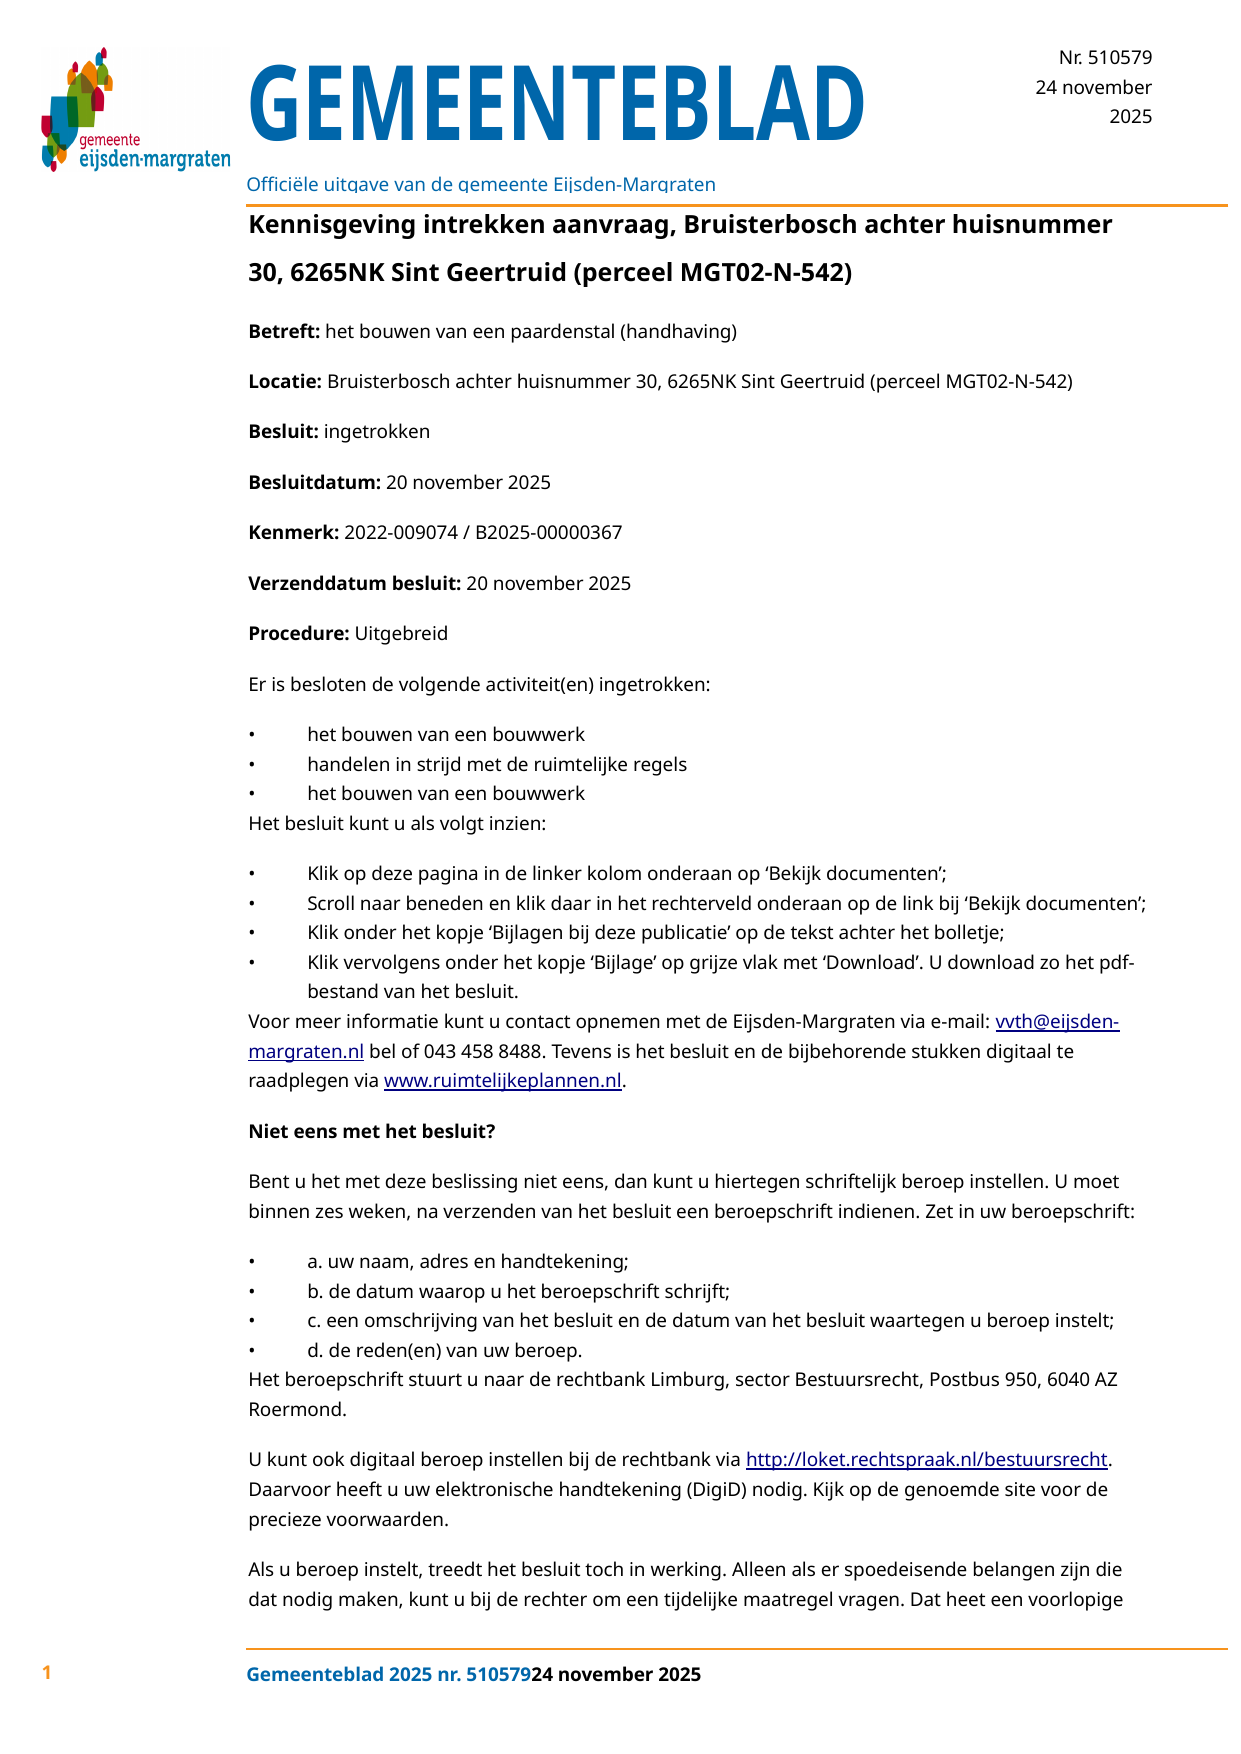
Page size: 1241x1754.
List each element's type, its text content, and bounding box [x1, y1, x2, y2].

text Voor meer informatie kunt u contact opnemen met de Eijsden-Margraten via e-mail: vvth@eijsden-margraten.nl bel of 043 458 8488. Tevens is het besluit en de bijbehorende stukken digitaal te raadplegen via www.ruimtelijkeplannen.nl. [248, 1008, 1152, 1093]
text Er is besloten de volgende activiteit(en) ingetrokken: [248, 671, 1152, 697]
text Verzenddatum besluit: 20 november 2025 [248, 570, 1152, 596]
list c. een omschrijving van het besluit en de datum van het besluit waartegen u beroep instelt; [248, 1307, 1152, 1333]
text Het beroepschrift stuurt u naar de rechtbank Limburg, sector Bestuursrecht, Postbus 950, 6040 AZ Roermond. [248, 1367, 1152, 1422]
text Besluitdatum: 20 november 2025 [248, 469, 1152, 495]
list het bouwen van een bouwwerk [248, 721, 1152, 747]
list d. de reden(en) van uw beroep. [248, 1337, 1152, 1363]
list a. uw naam, adres en handtekening; [248, 1248, 1152, 1274]
list Klik vervolgens onder het kopje ‘Bijlage’ op grijze vlak met ‘Download’. U download zo het pdf-bestand van het besluit. [248, 949, 1152, 1004]
list handelen in strijd met de ruimtelijke regels [248, 751, 1152, 777]
list b. de datum waarop u het beroepschrift schrijft; [248, 1278, 1152, 1304]
text Betreft: het bouwen van een paardenstal (handhaving) [248, 318, 1152, 344]
text Niet eens met het besluit? [248, 1118, 1152, 1144]
list het bouwen van een bouwwerk [248, 780, 1152, 806]
list Klik op deze pagina in de linker kolom onderaan op ‘Bekijk documenten’; [248, 860, 1152, 886]
text Kenmerk: 2022-009074 / B2025-00000367 [248, 519, 1152, 545]
text Locatie: Bruisterbosch achter huisnummer 30, 6265NK Sint Geertruid (perceel MGT02-N-542) [248, 368, 1152, 394]
picture [41, 47, 231, 172]
text Procedure: Uitgebreid [248, 620, 1152, 646]
text U kunt ook digitaal beroep instellen bij de rechtbank via http://loket.rechtspraak.nl/bestuursrecht. Daarvoor heeft u uw elektronische handtekening (DigiD) nodig. Kijk op de genoemde site voor de precieze voorwaarden. [248, 1447, 1152, 1532]
text Als u beroep instelt, treedt het besluit toch in werking. Alleen als er spoedeisende belangen zijn die dat nodig maken, kunt u bij de rechter om een tijdelijke maatregel vragen. Dat heet een voorlopige [248, 1556, 1152, 1612]
list Klik onder het kopje ‘Bijlagen bij deze publicatie’ op de tekst achter het bolletje; [248, 919, 1152, 945]
text Het besluit kunt u als volgt inzien: [248, 810, 1152, 836]
text Kennisgeving intrekken aanvraag, Bruisterbosch achter huisnummer 30, 6265NK Sint Geertruid (perceel MGT02-N-542) [248, 207, 1152, 288]
text Besluit: ingetrokken [248, 419, 1152, 444]
text Bent u het met deze beslissing niet eens, dan kunt u hiertegen schriftelijk beroep instellen. U moet binnen zes weken, na verzenden van het besluit een beroepschrift indienen. Zet in uw beroepschrift: [248, 1168, 1152, 1224]
list Scroll naar beneden en klik daar in het rechterveld onderaan op de link bij ‘Bekijk documenten’; [248, 890, 1152, 916]
